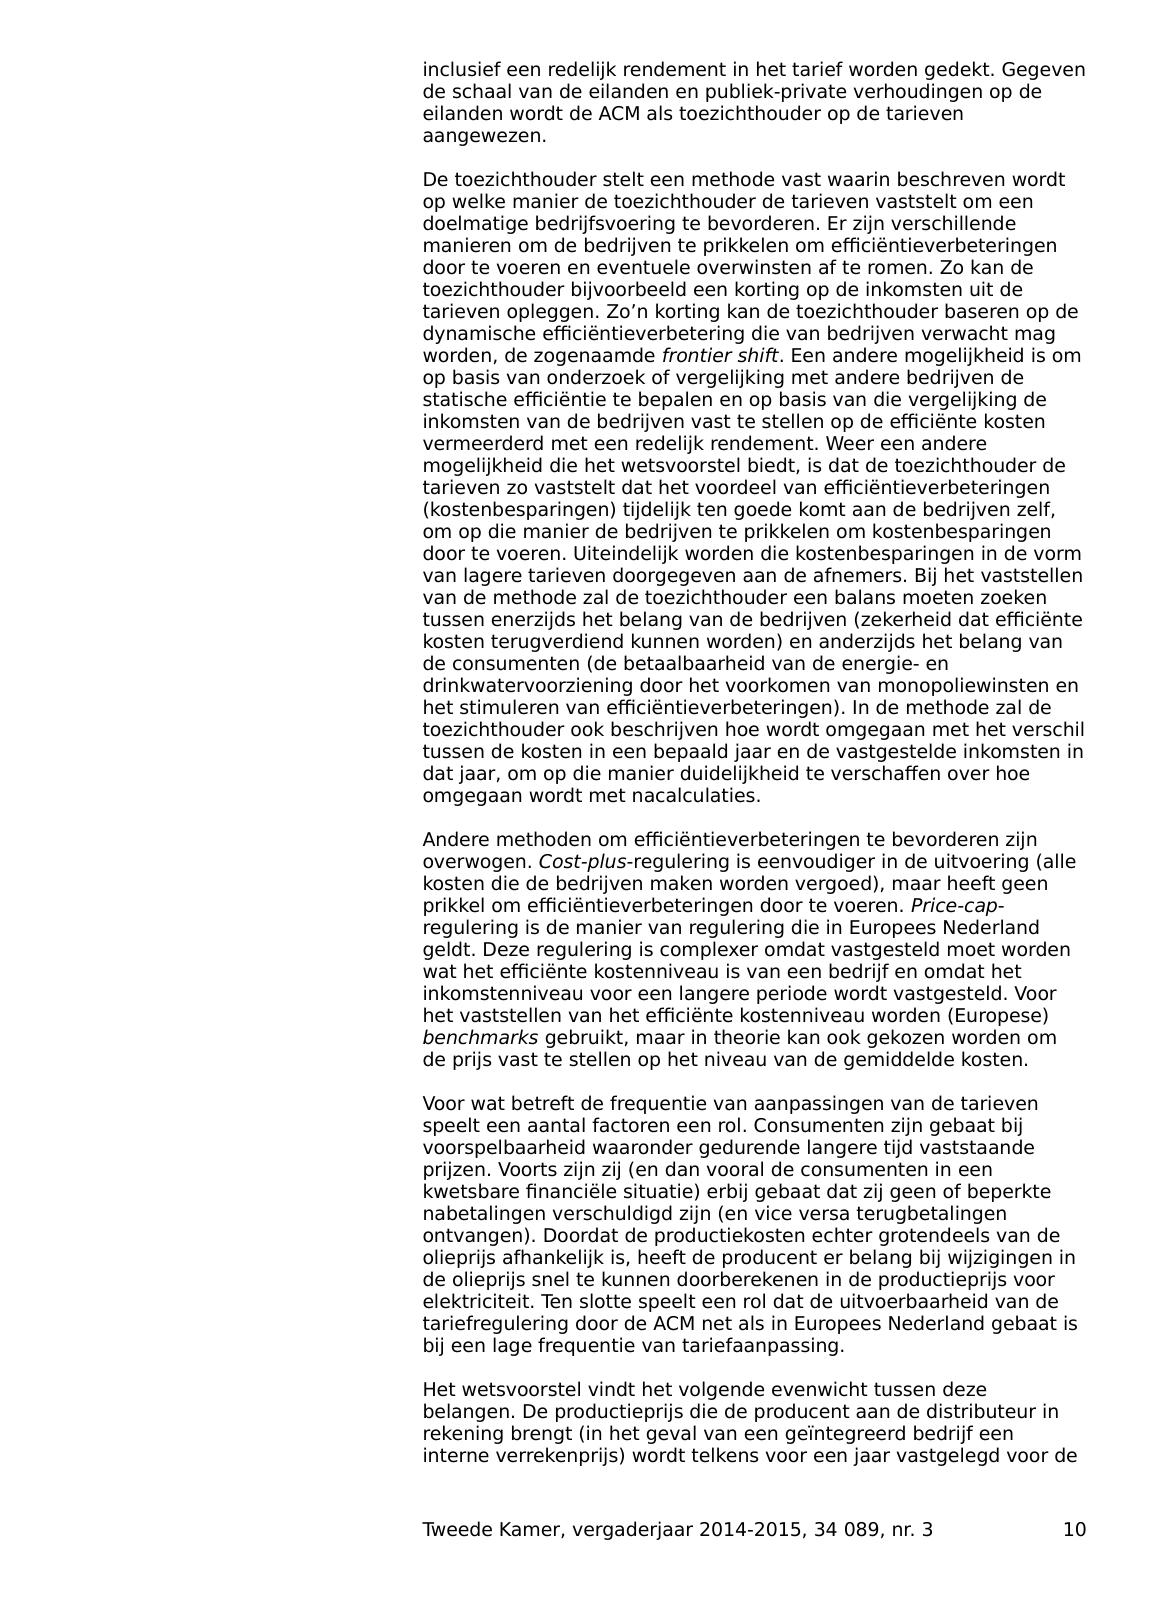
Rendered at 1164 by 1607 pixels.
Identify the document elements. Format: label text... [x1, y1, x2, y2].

text Voor wat betreft de frequentie van aanpassingen van de tarieven speelt een aantal factoren een rol. Consumenten zijn gebaat bij voorspelbaarheid waaronder gedurende langere tijd vaststaande prijzen. Voorts zijn zij (en dan vooral de consumenten in een kwetsbare financiële situatie) erbij gebaat dat zij geen of beperkte nabetalingen verschuldigd zijn (en vice versa terugbetalingen ontvangen). Doordat de productiekosten echter grotendeels van de olieprijs afhankelijk is, heeft de producent er belang bij wijzigingen in de olieprijs snel te kunnen doorberekenen in de productieprijs voor elektriciteit. Ten slotte speelt een rol dat de uitvoerbaarheid van de tariefregulering door de ACM net als in Europees Nederland gebaat is bij een lage frequentie van tariefaanpassing. [422, 1093, 1087, 1356]
text Andere methoden om efficiëntieverbeteringen te bevorderen zijn overwogen. Cost-plus-regulering is eenvoudiger in de uitvoering (alle kosten die de bedrijven maken worden vergoed), maar heeft geen prikkel om efficiëntieverbeteringen door te voeren. Price-cap-regulering is de manier van regulering die in Europees Nederland geldt. Deze regulering is complexer omdat vastgesteld moet worden wat het efficiënte kostenniveau is van een bedrijf en omdat het inkomstenniveau voor een langere periode wordt vastgesteld. Voor het vaststellen van het efficiënte kostenniveau worden (Europese) benchmarks gebruikt, maar in theorie kan ook gekozen worden om de prijs vast te stellen op het niveau van de gemiddelde kosten. [422, 829, 1087, 1071]
text inclusief een redelijk rendement in het tarief worden gedekt. Gegeven de schaal van de eilanden en publiek-private verhoudingen op de eilanden wordt de ACM als toezichthouder op de tarieven aangewezen. [422, 59, 1087, 147]
text De toezichthouder stelt een methode vast waarin beschreven wordt op welke manier de toezichthouder de tarieven vaststelt om een doelmatige bedrijfsvoering te bevorderen. Er zijn verschillende manieren om de bedrijven te prikkelen om efficiëntieverbeteringen door te voeren en eventuele overwinsten af te romen. Zo kan de toezichthouder bijvoorbeeld een korting op de inkomsten uit de tarieven opleggen. Zo’n korting kan de toezichthouder baseren op de dynamische efficiëntieverbetering die van bedrijven verwacht mag worden, de zogenaamde frontier shift. Een andere mogelijkheid is om op basis van onderzoek of vergelijking met andere bedrijven de statische efficiëntie te bepalen en op basis van die vergelijking de inkomsten van de bedrijven vast te stellen op de efficiënte kosten vermeerderd met een redelijk rendement. Weer een andere mogelijkheid die het wetsvoorstel biedt, is dat de toezichthouder de tarieven zo vaststelt dat het voordeel van efficiëntieverbeteringen (kostenbesparingen) tijdelijk ten goede komt aan de bedrijven zelf, om op die manier de bedrijven te prikkelen om kostenbesparingen door te voeren. Uiteindelijk worden die kostenbesparingen in de vorm van lagere tarieven doorgegeven aan de afnemers. Bij het vaststellen van de methode zal de toezichthouder een balans moeten zoeken tussen enerzijds het belang van de bedrijven (zekerheid dat efficiënte kosten terugverdiend kunnen worden) en anderzijds het belang van de consumenten (de betaalbaarheid van de energie- en drinkwatervoorziening door het voorkomen van monopoliewinsten en het stimuleren van efficiëntieverbeteringen). In de methode zal de toezichthouder ook beschrijven hoe wordt omgegaan met het verschil tussen de kosten in een bepaald jaar en de vastgestelde inkomsten in dat jaar, om op die manier duidelijkheid te verschaffen over hoe omgegaan wordt met nacalculaties. [422, 169, 1087, 807]
text Het wetsvoorstel vindt het volgende evenwicht tussen deze belangen. De productieprijs die de producent aan de distributeur in rekening brengt (in het geval van een geïntegreerd bedrijf een interne verrekenprijs) wordt telkens voor een jaar vastgelegd voor de [422, 1379, 1087, 1467]
